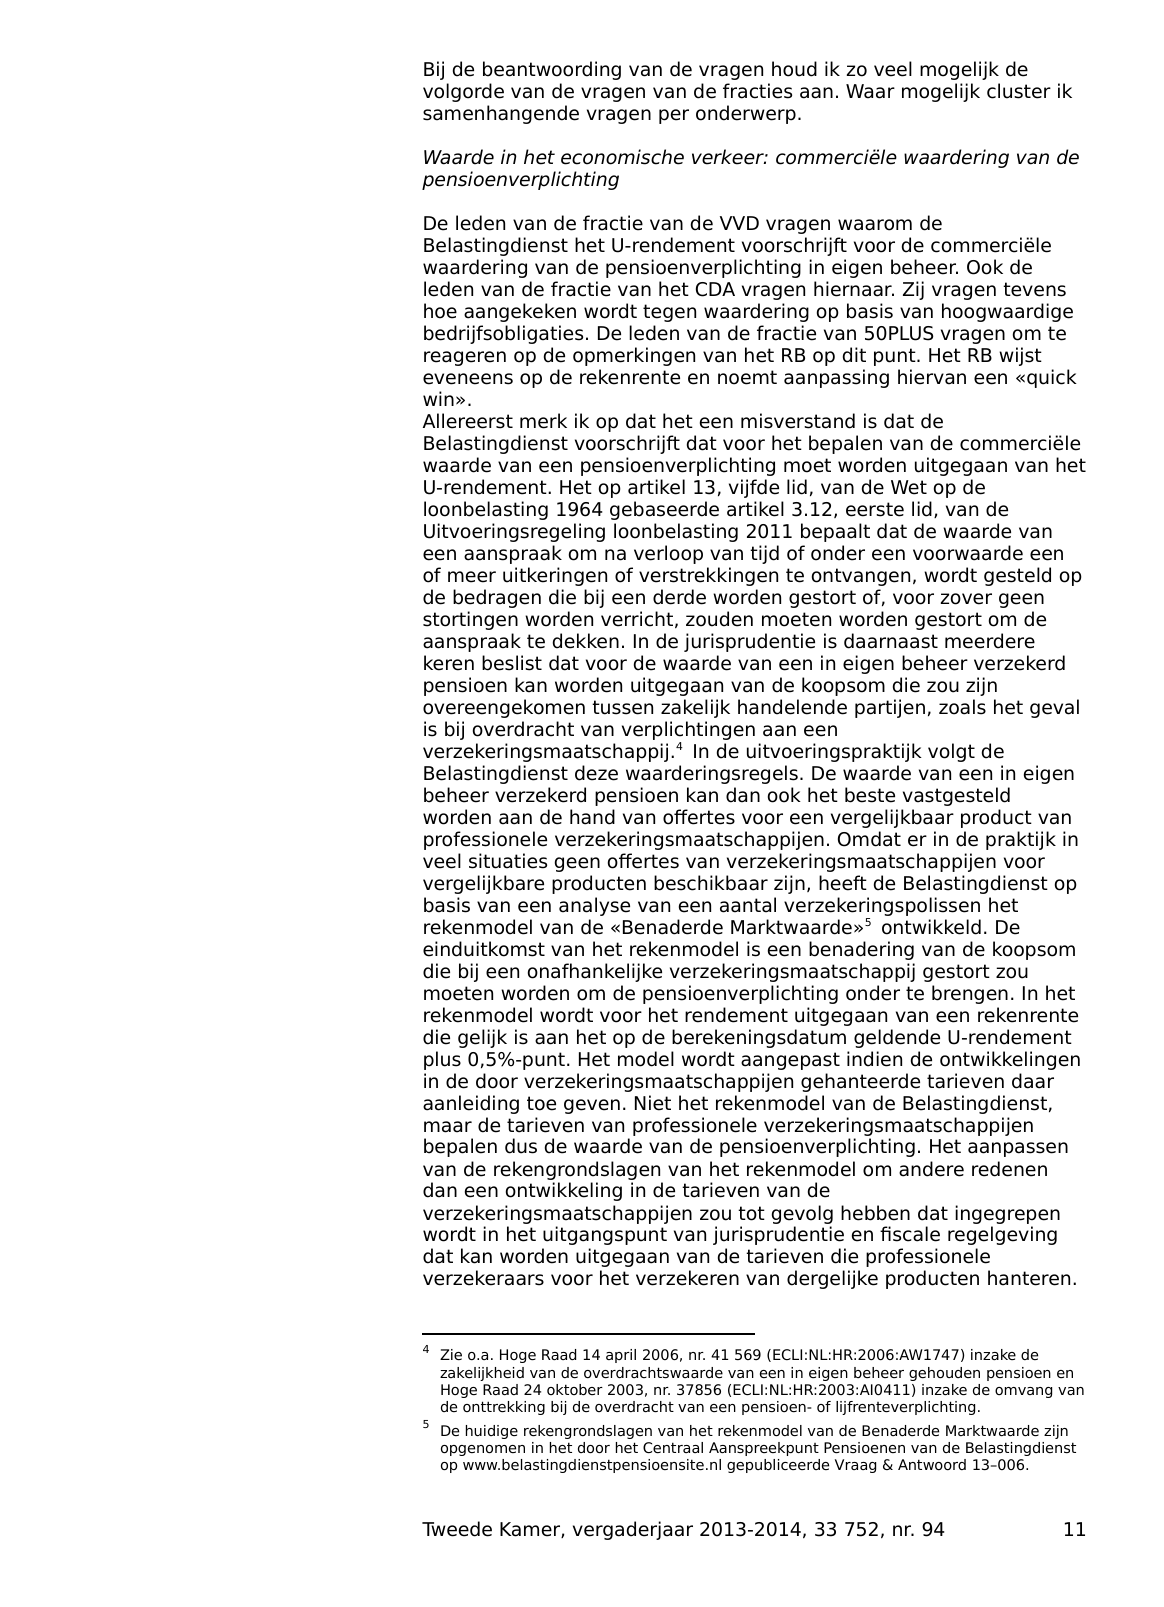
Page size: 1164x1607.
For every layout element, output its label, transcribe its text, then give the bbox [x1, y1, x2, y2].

text Allereerst merk ik op dat het een misverstand is dat de Belastingdienst voorschrijft dat voor het bepalen van de commerciële waarde van een pensioenverplichting moet worden uitgegaan van het U-rendement. Het op artikel 13, vijfde lid, van de Wet op de loonbelasting 1964 gebaseerde artikel 3.12, eerste lid, van de Uitvoeringsregeling loonbelasting 2011 bepaalt dat de waarde van een aanspraak om na verloop van tijd of onder een voorwaarde een of meer uitkeringen of verstrekkingen te ontvangen, wordt gesteld op de bedragen die bij een derde worden gestort of, voor zover geen stortingen worden verricht, zouden moeten worden gestort om de aanspraak te dekken. In de jurisprudentie is daarnaast meerdere keren beslist dat voor de waarde van een in eigen beheer verzekerd pensioen kan worden uitgegaan van de koopsom die zou zijn overeengekomen tussen zakelijk handelende partijen, zoals het geval is bij overdracht van verplichtingen aan een verzekeringsmaatschappij. In de uitvoeringspraktijk volgt de Belastingdienst deze waarderingsregels. De waarde van een in eigen beheer verzekerd pensioen kan dan ook het beste vastgesteld worden aan de hand van offertes voor een vergelijkbaar product van professionele verzekeringsmaatschappijen. Omdat er in de praktijk in veel situaties geen offertes van verzekeringsmaatschappijen voor vergelijkbare producten beschikbaar zijn, heeft de Belastingdienst op basis van een analyse van een aantal verzekeringspolissen het rekenmodel van de «Benaderde Marktwaarde» ontwikkeld. De einduitkomst van het rekenmodel is een benadering van de koopsom die bij een onafhankelijke verzekeringsmaatschappij gestort zou moeten worden om de pensioenverplichting onder te brengen. In het rekenmodel wordt voor het rendement uitgegaan van een rekenrente die gelijk is aan het op de berekeningsdatum geldende U-rendement plus 0,5%-punt. Het model wordt aangepast indien de ontwikkelingen in de door verzekeringsmaatschappijen gehanteerde tarieven daar aanleiding toe geven. Niet het rekenmodel van de Belastingdienst, maar de tarieven van professionele verzekeringsmaatschappijen bepalen dus de waarde van de pensioenverplichting. Het aanpassen van de rekengrondslagen van het rekenmodel om andere redenen dan een ontwikkeling in de tarieven van de verzekeringsmaatschappijen zou tot gevolg hebben dat ingegrepen wordt in het uitgangspunt van jurisprudentie en fiscale regelgeving dat kan worden uitgegaan van de tarieven die professionele verzekeraars voor het verzekeren van dergelijke producten hanteren. [422, 411, 1087, 1290]
text De leden van de fractie van de VVD vragen waarom de Belastingdienst het U-rendement voorschrijft voor de commerciële waardering van de pensioenverplichting in eigen beheer. Ook de leden van de fractie van het CDA vragen hiernaar. Zij vragen tevens hoe aangekeken wordt tegen waardering op basis van hoogwaardige bedrijfsobligaties. De leden van de fractie van 50PLUS vragen om te reageren op de opmerkingen van het RB op dit punt. Het RB wijst eveneens op de rekenrente en noemt aanpassing hiervan een «quick win». [422, 213, 1087, 411]
text Zie o.a. Hoge Raad 14 april 2006, nr. 41 569 (ECLI:NL:HR:2006:AW1747) inzake de zakelijkheid van de overdrachtswaarde van een in eigen beheer gehouden pensioen en Hoge Raad 24 oktober 2003, nr. 37856 (ECLI:NL:HR:2003:AI0411) inzake de omvang van de onttrekking bij de overdracht van een pensioen- of lijfrenteverplichting. [422, 1343, 1087, 1416]
text De huidige rekengrondslagen van het rekenmodel van de Benaderde Marktwaarde zijn opgenomen in het door het Centraal Aanspreekpunt Pensioenen van de Belastingdienst op www.belastingdienstpensioensite.nl gepubliceerde Vraag & Antwoord 13–006. [422, 1418, 1087, 1474]
subtitle Waarde in het economische verkeer: commerciële waardering van de pensioenverplichting [422, 147, 1087, 191]
text Bij de beantwoording van de vragen houd ik zo veel mogelijk de volgorde van de vragen van de fracties aan. Waar mogelijk cluster ik samenhangende vragen per onderwerp. [422, 59, 1087, 125]
